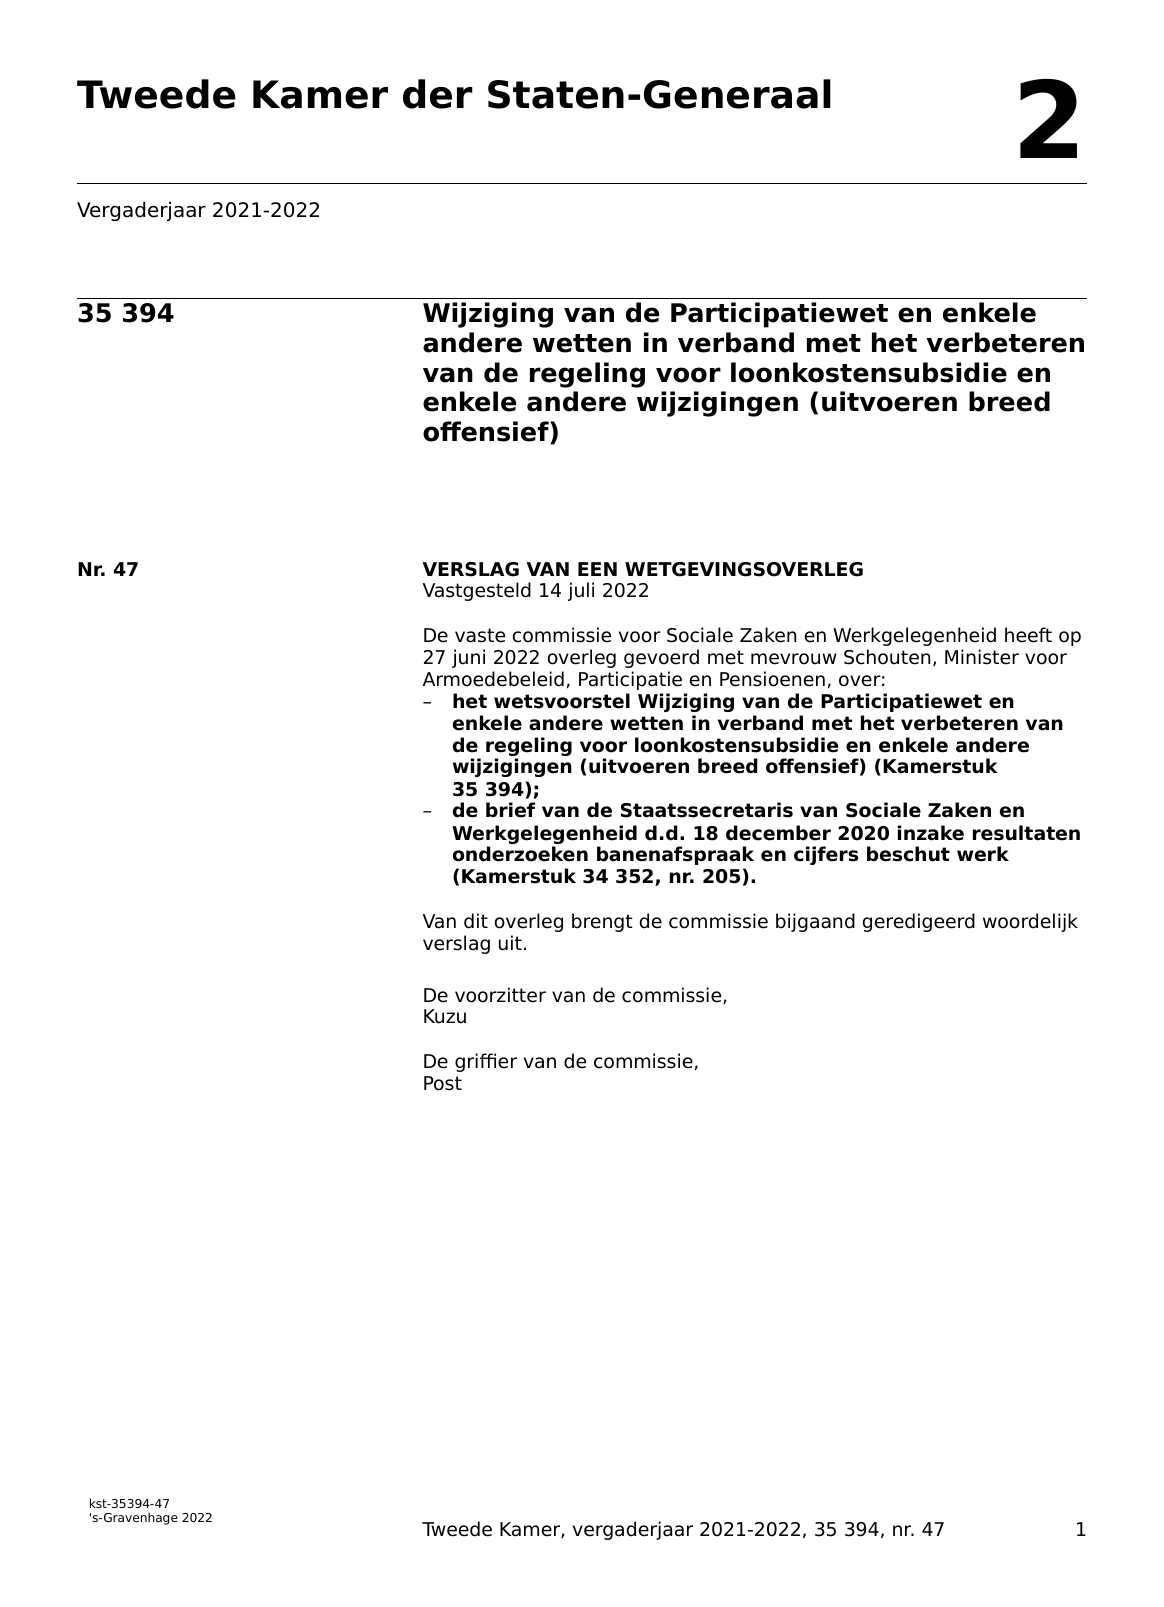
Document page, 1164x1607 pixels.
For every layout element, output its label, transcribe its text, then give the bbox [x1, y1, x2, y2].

subtitle 35 394 Wijziging van de Participatiewet en enkele andere wetten in verband met het verbeteren van de regeling voor loonkostensubsidie en enkele andere wijzigingen (uitvoeren breed offensief) [77, 299, 1087, 447]
subtitle Nr. 47 VERSLAG VAN EEN WETGEVINGSOVERLEG [77, 558, 1087, 580]
table_header 2 [886, 59, 1087, 183]
text – de brief van de Staatssecretaris van Sociale Zaken en Werkgelegenheid d.d. 18 december 2020 inzake resultaten onderzoeken banenafspraak en cijfers beschut werk (Kamerstuk 34 352, nr. 205). [422, 800, 1087, 888]
text – het wetsvoorstel Wijziging van de Participatiewet en enkele andere wetten in verband met het verbeteren van de regeling voor loonkostensubsidie en enkele andere wijzigingen (uitvoeren breed offensief) (Kamerstuk 35 394); [422, 691, 1087, 800]
table_header Tweede Kamer der Staten-Generaal [77, 59, 886, 183]
text De voorzitter van de commissie, Kuzu [422, 984, 1087, 1028]
text 's-Gravenhage 2022 [88, 1511, 323, 1525]
text kst-35394-47 [88, 1497, 323, 1511]
text De griffier van de commissie, Post [422, 1051, 1087, 1094]
text De vaste commissie voor Sociale Zaken en Werkgelegenheid heeft op 27 juni 2022 overleg gevoerd met mevrouw Schouten, Minister voor Armoedebeleid, Participatie en Pensioenen, over: [422, 624, 1087, 691]
table_cell Vergaderjaar 2021-2022 [77, 184, 1087, 298]
text Vastgesteld 14 juli 2022 [422, 580, 1087, 602]
text Van dit overleg brengt de commissie bijgaand geredigeerd woordelijk verslag uit. [422, 911, 1087, 954]
